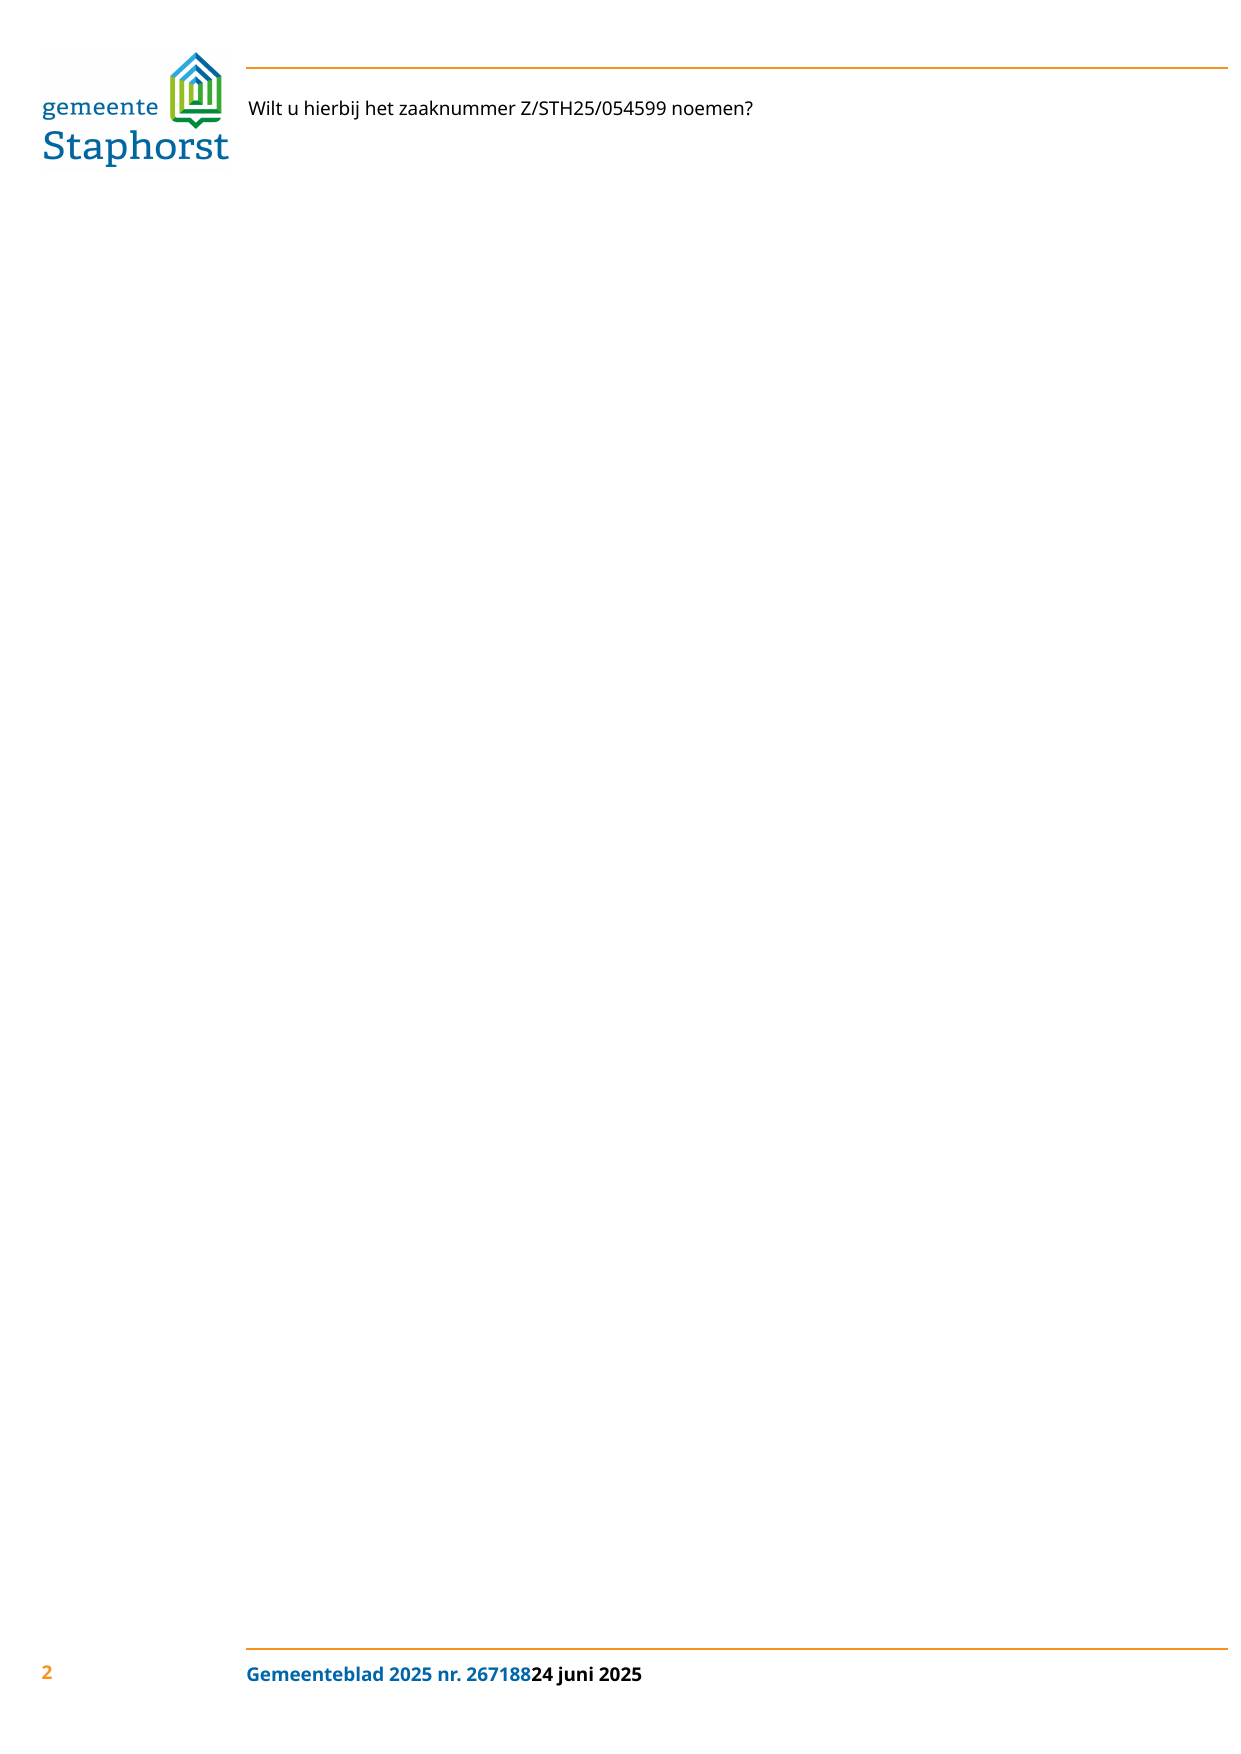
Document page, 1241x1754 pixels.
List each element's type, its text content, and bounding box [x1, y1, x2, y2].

text Wilt u hierbij het zaaknummer Z/STH25/054599 noemen? [248, 95, 1152, 121]
picture [41, 47, 231, 172]
